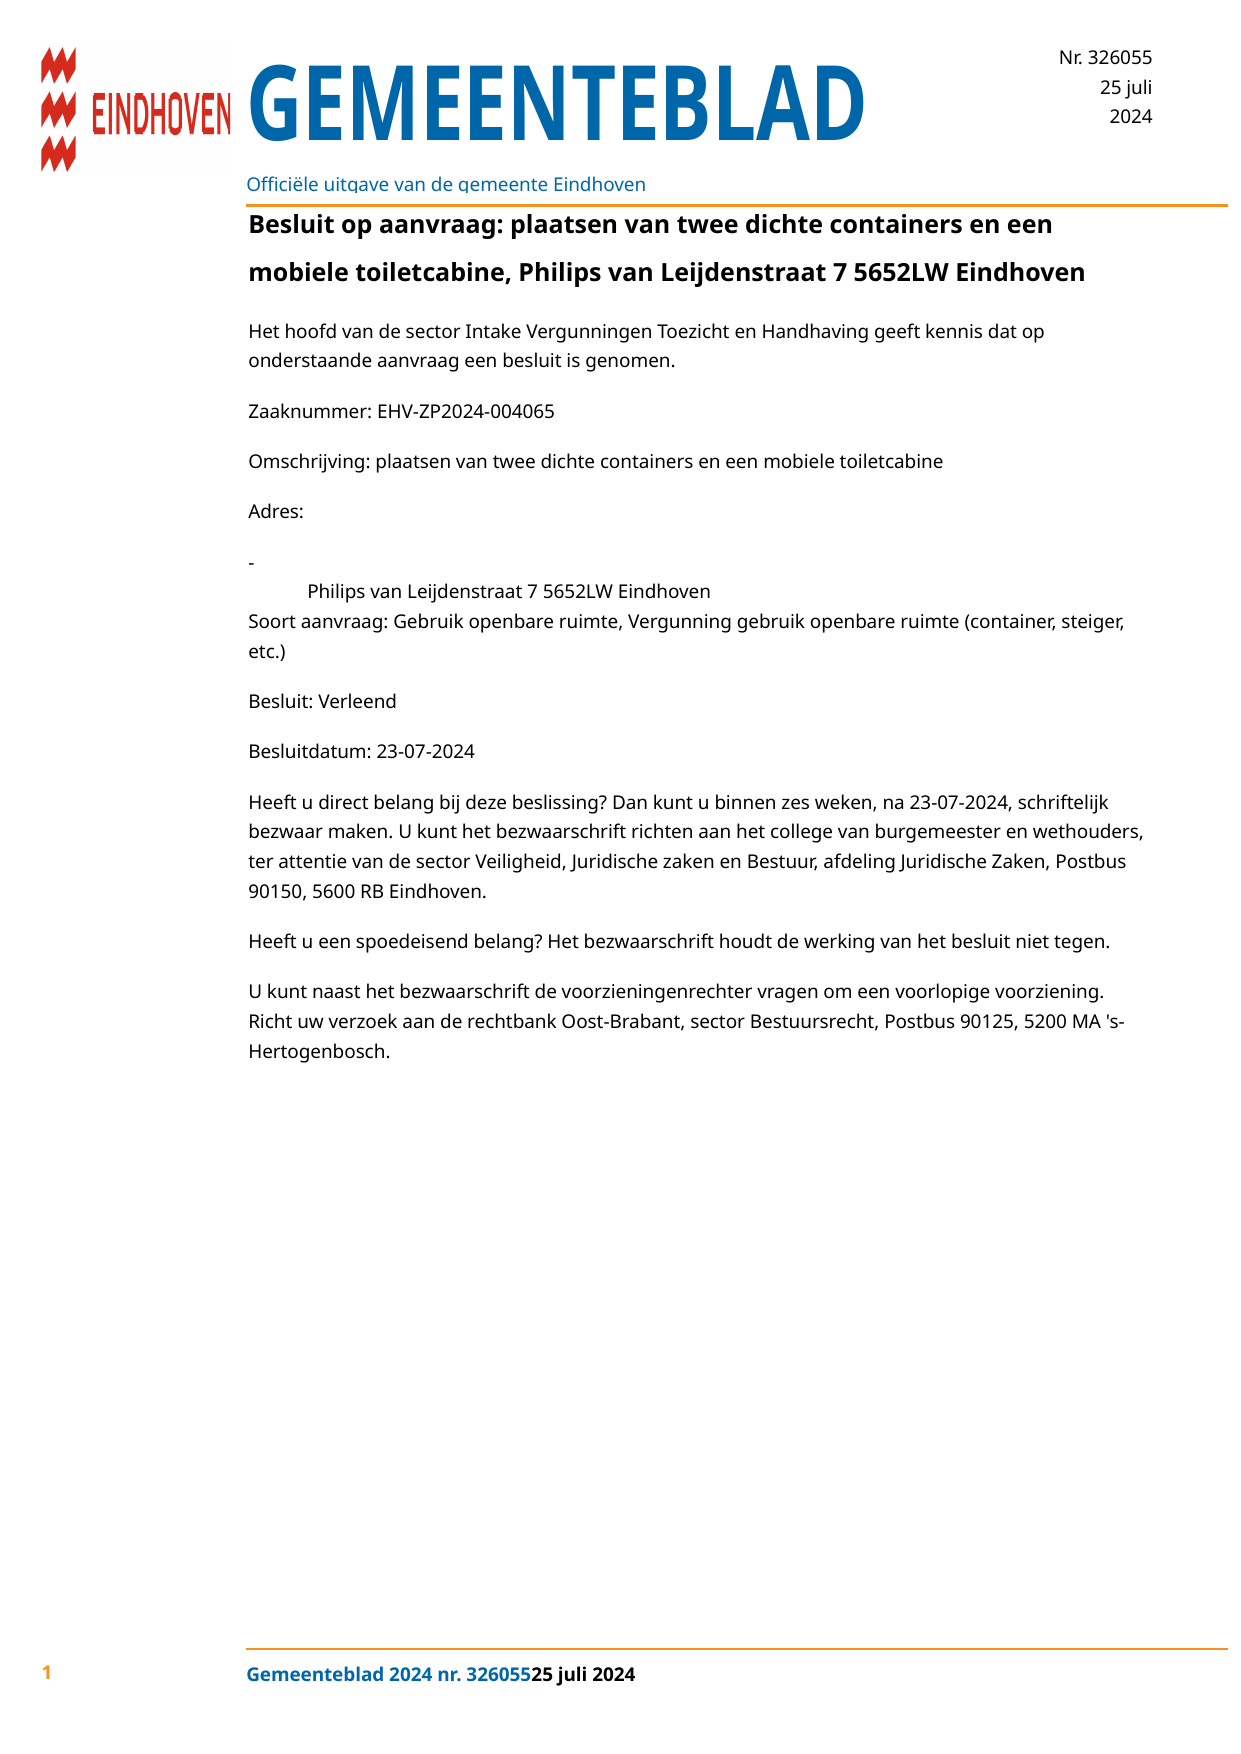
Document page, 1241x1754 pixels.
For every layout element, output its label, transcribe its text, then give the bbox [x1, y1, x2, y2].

text Heeft u een spoedeisend belang? Het bezwaarschrift houdt de werking van het besluit niet tegen. [248, 928, 1152, 954]
text Besluit: Verleend [248, 688, 1152, 714]
text Besluitdatum: 23-07-2024 [248, 739, 1152, 764]
text Zaaknummer: EHV-ZP2024-004065 [248, 398, 1152, 424]
text Soort aanvraag: Gebruik openbare ruimte, Vergunning gebruik openbare ruimte (container, steiger, etc.) [248, 608, 1152, 664]
text Besluit op aanvraag: plaatsen van twee dichte containers en een mobiele toiletcabine, Philips van Leijdenstraat 7 5652LW Eindhoven [248, 207, 1152, 288]
text Het hoofd van de sector Intake Vergunningen Toezicht en Handhaving geeft kennis dat op onderstaande aanvraag een besluit is genomen. [248, 318, 1152, 373]
text Adres: [248, 499, 1152, 524]
picture [41, 47, 231, 172]
text U kunt naast het bezwaarschrift de voorzieningenrechter vragen om een voorlopige voorziening. Richt uw verzoek aan de rechtbank Oost-Brabant, sector Bestuursrecht, Postbus 90125, 5200 MA 's-Hertogenbosch. [248, 979, 1152, 1064]
text Heeft u direct belang bij deze beslissing? Dan kunt u binnen zes weken, na 23-07-2024, schriftelijk bezwaar maken. U kunt het bezwaarschrift richten aan het college van burgemeester en wethouders, ter attentie van de sector Veiligheid, Juridische zaken en Bestuur, afdeling Juridische Zaken, Postbus 90150, 5600 RB Eindhoven. [248, 789, 1152, 904]
text Omschrijving: plaatsen van twee dichte containers en een mobiele toiletcabine [248, 448, 1152, 474]
list Philips van Leijdenstraat 7 5652LW Eindhoven [248, 579, 1152, 604]
